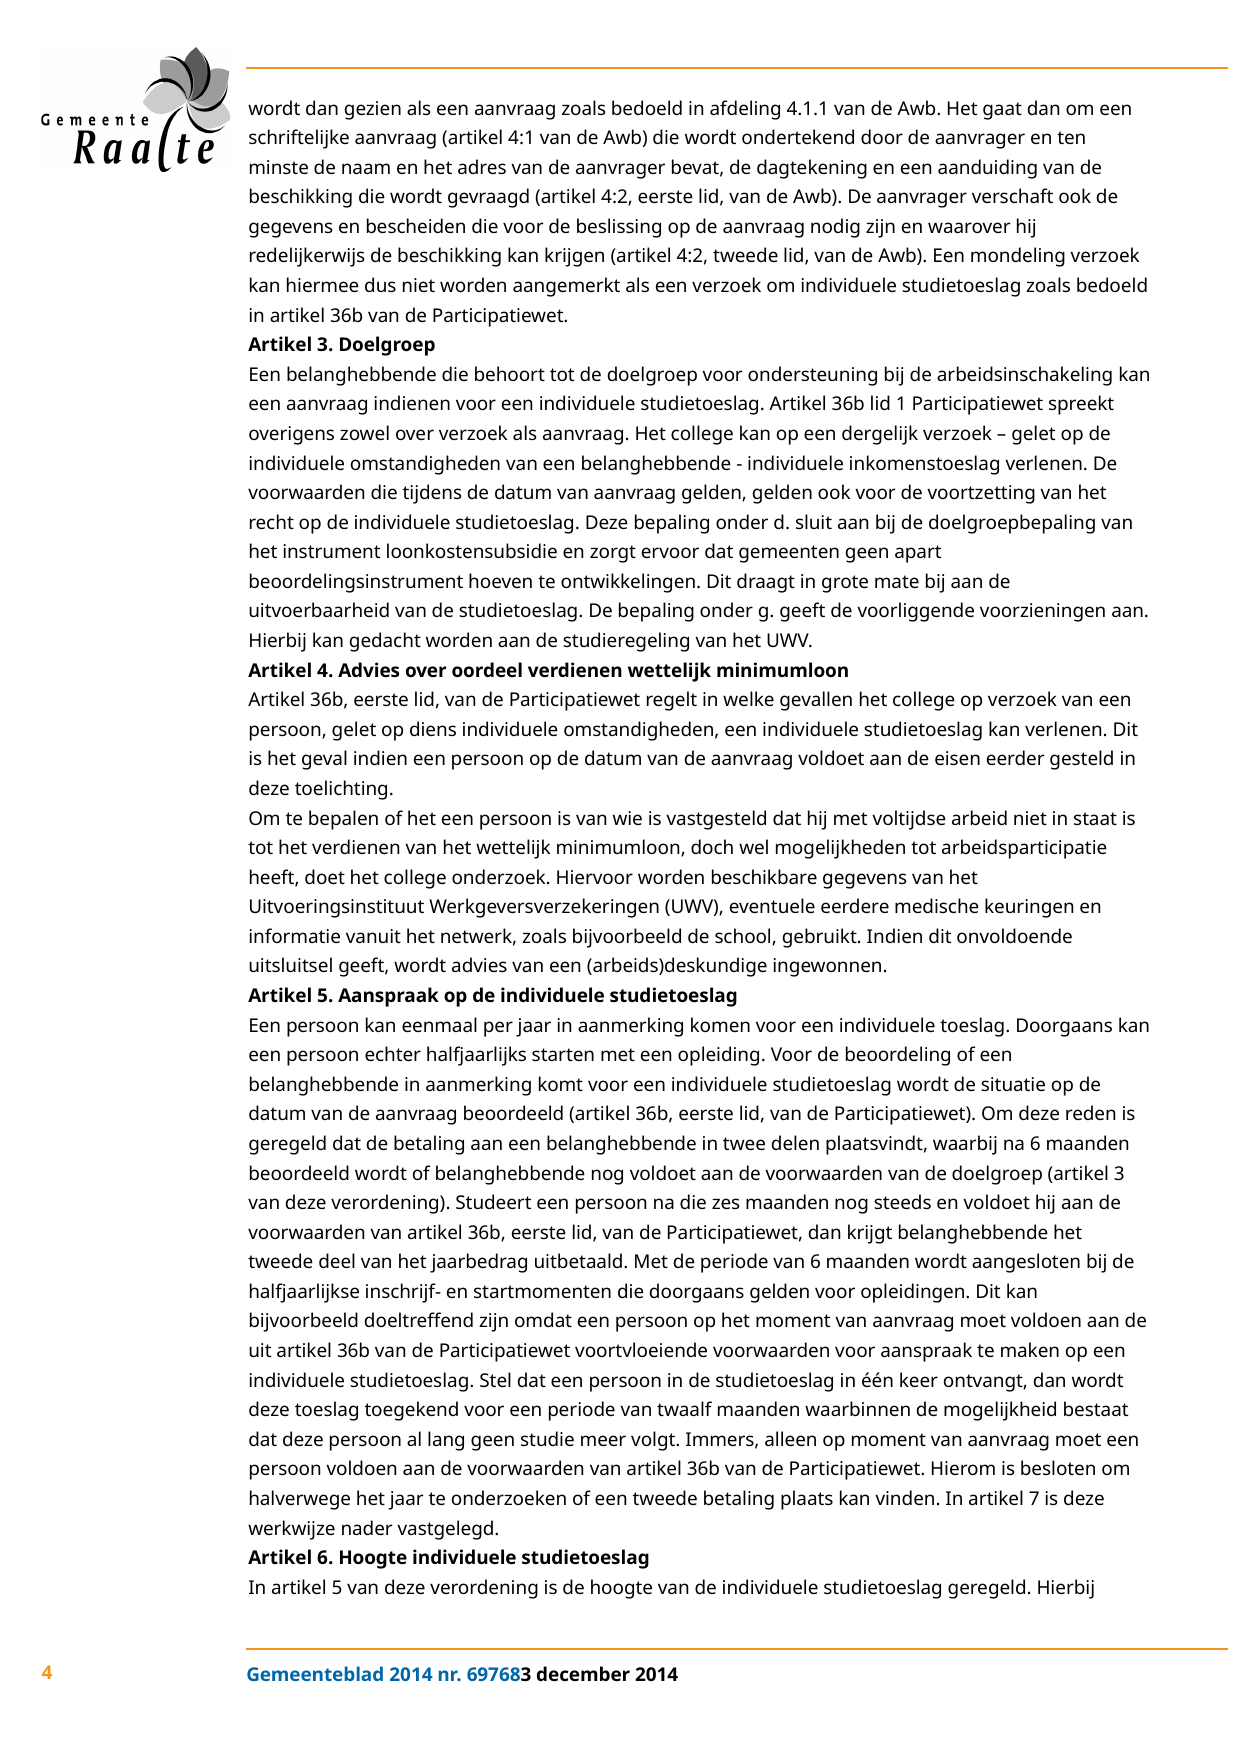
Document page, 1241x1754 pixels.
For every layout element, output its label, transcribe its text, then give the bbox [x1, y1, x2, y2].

text Artikel 4. Advies over oordeel verdienen wettelijk minimumloon [248, 657, 1152, 683]
text Artikel 6. Hoogte individuele studietoeslag [248, 1544, 1152, 1570]
text Een persoon kan eenmaal per jaar in aanmerking komen voor een individuele toeslag. Doorgaans kan een persoon echter halfjaarlijks starten met een opleiding. Voor de beoordeling of een belanghebbende in aanmerking komt voor een individuele studietoeslag wordt de situatie op de datum van de aanvraag beoordeeld (artikel 36b, eerste lid, van de Participatiewet). Om deze reden is geregeld dat de betaling aan een belanghebbende in twee delen plaatsvindt, waarbij na 6 maanden beoordeeld wordt of belanghebbende nog voldoet aan de voorwaarden van de doelgroep (artikel 3 van deze verordening). Studeert een persoon na die zes maanden nog steeds en voldoet hij aan de voorwaarden van artikel 36b, eerste lid, van de Participatiewet, dan krijgt belanghebbende het tweede deel van het jaarbedrag uitbetaald. Met de periode van 6 maanden wordt aangesloten bij de halfjaarlijkse inschrijf- en startmomenten die doorgaans gelden voor opleidingen. Dit kan bijvoorbeeld doeltreffend zijn omdat een persoon op het moment van aanvraag moet voldoen aan de uit artikel 36b van de Participatiewet voortvloeiende voorwaarden voor aanspraak te maken op een individuele studietoeslag. Stel dat een persoon in de studietoeslag in één keer ontvangt, dan wordt deze toeslag toegekend voor een periode van twaalf maanden waarbinnen de mogelijkheid bestaat dat deze persoon al lang geen studie meer volgt. Immers, alleen op moment van aanvraag moet een persoon voldoen aan de voorwaarden van artikel 36b van de Participatiewet. Hierom is besloten om halverwege het jaar te onderzoeken of een tweede betaling plaats kan vinden. In artikel 7 is deze werkwijze nader vastgelegd. [248, 1012, 1152, 1541]
text In artikel 5 van deze verordening is de hoogte van de individuele studietoeslag geregeld. Hierbij [248, 1574, 1152, 1600]
text Artikel 36b, eerste lid, van de Participatiewet regelt in welke gevallen het college op verzoek van een persoon, gelet op diens individuele omstandigheden, een individuele studietoeslag kan verlenen. Dit is het geval indien een persoon op de datum van de aanvraag voldoet aan de eisen eerder gesteld in deze toelichting. [248, 686, 1152, 801]
text wordt dan gezien als een aanvraag zoals bedoeld in afdeling 4.1.1 van de Awb. Het gaat dan om een schriftelijke aanvraag (artikel 4:1 van de Awb) die wordt ondertekend door de aanvrager en ten minste de naam en het adres van de aanvrager bevat, de dagtekening en een aanduiding van de beschikking die wordt gevraagd (artikel 4:2, eerste lid, van de Awb). De aanvrager verschaft ook de gegevens en bescheiden die voor de beslissing op de aanvraag nodig zijn en waarover hij redelijkerwijs de beschikking kan krijgen (artikel 4:2, tweede lid, van de Awb). Een mondeling verzoek kan hiermee dus niet worden aangemerkt als een verzoek om individuele studietoeslag zoals bedoeld in artikel 36b van de Participatiewet. [248, 95, 1152, 328]
picture [41, 47, 231, 172]
text Artikel 3. Doelgroep [248, 331, 1152, 357]
text Om te bepalen of het een persoon is van wie is vastgesteld dat hij met voltijdse arbeid niet in staat is tot het verdienen van het wettelijk minimumloon, doch wel mogelijkheden tot arbeidsparticipatie heeft, doet het college onderzoek. Hiervoor worden beschikbare gegevens van het Uitvoeringsinstituut Werkgeversverzekeringen (UWV), eventuele eerdere medische keuringen en informatie vanuit het netwerk, zoals bijvoorbeeld de school, gebruikt. Indien dit onvoldoende uitsluitsel geeft, wordt advies van een (arbeids)deskundige ingewonnen. [248, 805, 1152, 978]
text Artikel 5. Aanspraak op de individuele studietoeslag [248, 982, 1152, 1008]
text Een belanghebbende die behoort tot de doelgroep voor ondersteuning bij de arbeidsinschakeling kan een aanvraag indienen voor een individuele studietoeslag. Artikel 36b lid 1 Participatiewet spreekt overigens zowel over verzoek als aanvraag. Het college kan op een dergelijk verzoek – gelet op de individuele omstandigheden van een belanghebbende - individuele inkomenstoeslag verlenen. De voorwaarden die tijdens de datum van aanvraag gelden, gelden ook voor de voortzetting van het recht op de individuele studietoeslag. Deze bepaling onder d. sluit aan bij de doelgroepbepaling van het instrument loonkostensubsidie en zorgt ervoor dat gemeenten geen apart beoordelingsinstrument hoeven te ontwikkelingen. Dit draagt in grote mate bij aan de uitvoerbaarheid van de studietoeslag. De bepaling onder g. geeft de voorliggende voorzieningen aan. Hierbij kan gedacht worden aan de studieregeling van het UWV. [248, 361, 1152, 653]
